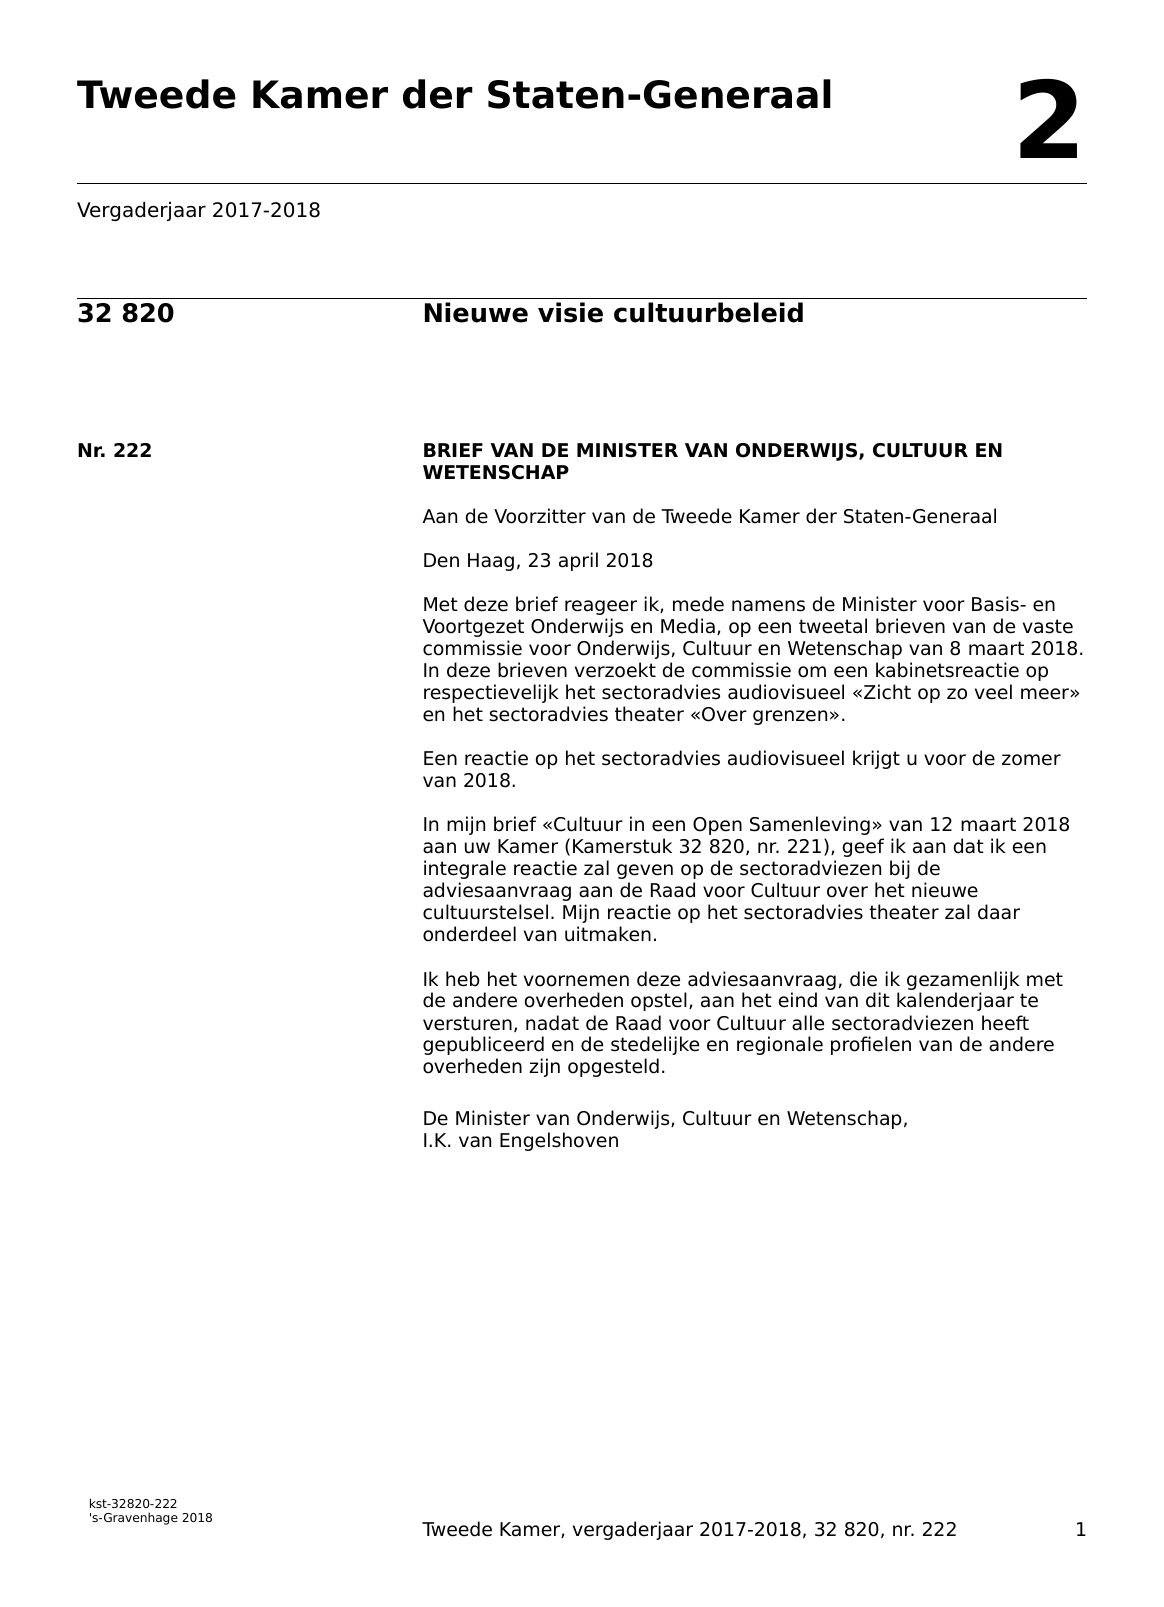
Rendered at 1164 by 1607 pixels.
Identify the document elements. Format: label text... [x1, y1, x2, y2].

table_cell Vergaderjaar 2017-2018 [77, 184, 1087, 298]
text De Minister van Onderwijs, Cultuur en Wetenschap, I.K. van Engelshoven [422, 1108, 1087, 1152]
subtitle 32 820 Nieuwe visie cultuurbeleid [77, 299, 1087, 329]
text Een reactie op het sectoradvies audiovisueel krijgt u voor de zomer van 2018. [422, 748, 1087, 792]
table_header 2 [886, 59, 1087, 183]
text Den Haag, 23 april 2018 [422, 550, 1087, 572]
table_header Tweede Kamer der Staten-Generaal [77, 59, 886, 183]
text 's-Gravenhage 2018 [88, 1511, 323, 1525]
text kst-32820-222 [88, 1497, 323, 1511]
subtitle Nr. 222 BRIEF VAN DE MINISTER VAN ONDERWIJS, CULTUUR EN WETENSCHAP [77, 440, 1087, 484]
text Ik heb het voornemen deze adviesaanvraag, die ik gezamenlijk met de andere overheden opstel, aan het eind van dit kalenderjaar te versturen, nadat de Raad voor Cultuur alle sectoradviezen heeft gepubliceerd en de stedelijke en regionale profielen van de andere overheden zijn opgesteld. [422, 968, 1087, 1078]
text Aan de Voorzitter van de Tweede Kamer der Staten-Generaal [422, 506, 1087, 528]
text In mijn brief «Cultuur in een Open Samenleving» van 12 maart 2018 aan uw Kamer (Kamerstuk 32 820, nr. 221), geef ik aan dat ik een integrale reactie zal geven op de sectoradviezen bij de adviesaanvraag aan de Raad voor Cultuur over het nieuwe cultuurstelsel. Mijn reactie op het sectoradvies theater zal daar onderdeel van uitmaken. [422, 814, 1087, 946]
text Met deze brief reageer ik, mede namens de Minister voor Basis- en Voortgezet Onderwijs en Media, op een tweetal brieven van de vaste commissie voor Onderwijs, Cultuur en Wetenschap van 8 maart 2018. In deze brieven verzoekt de commissie om een kabinetsreactie op respectievelijk het sectoradvies audiovisueel «Zicht op zo veel meer» en het sectoradvies theater «Over grenzen». [422, 594, 1087, 726]
